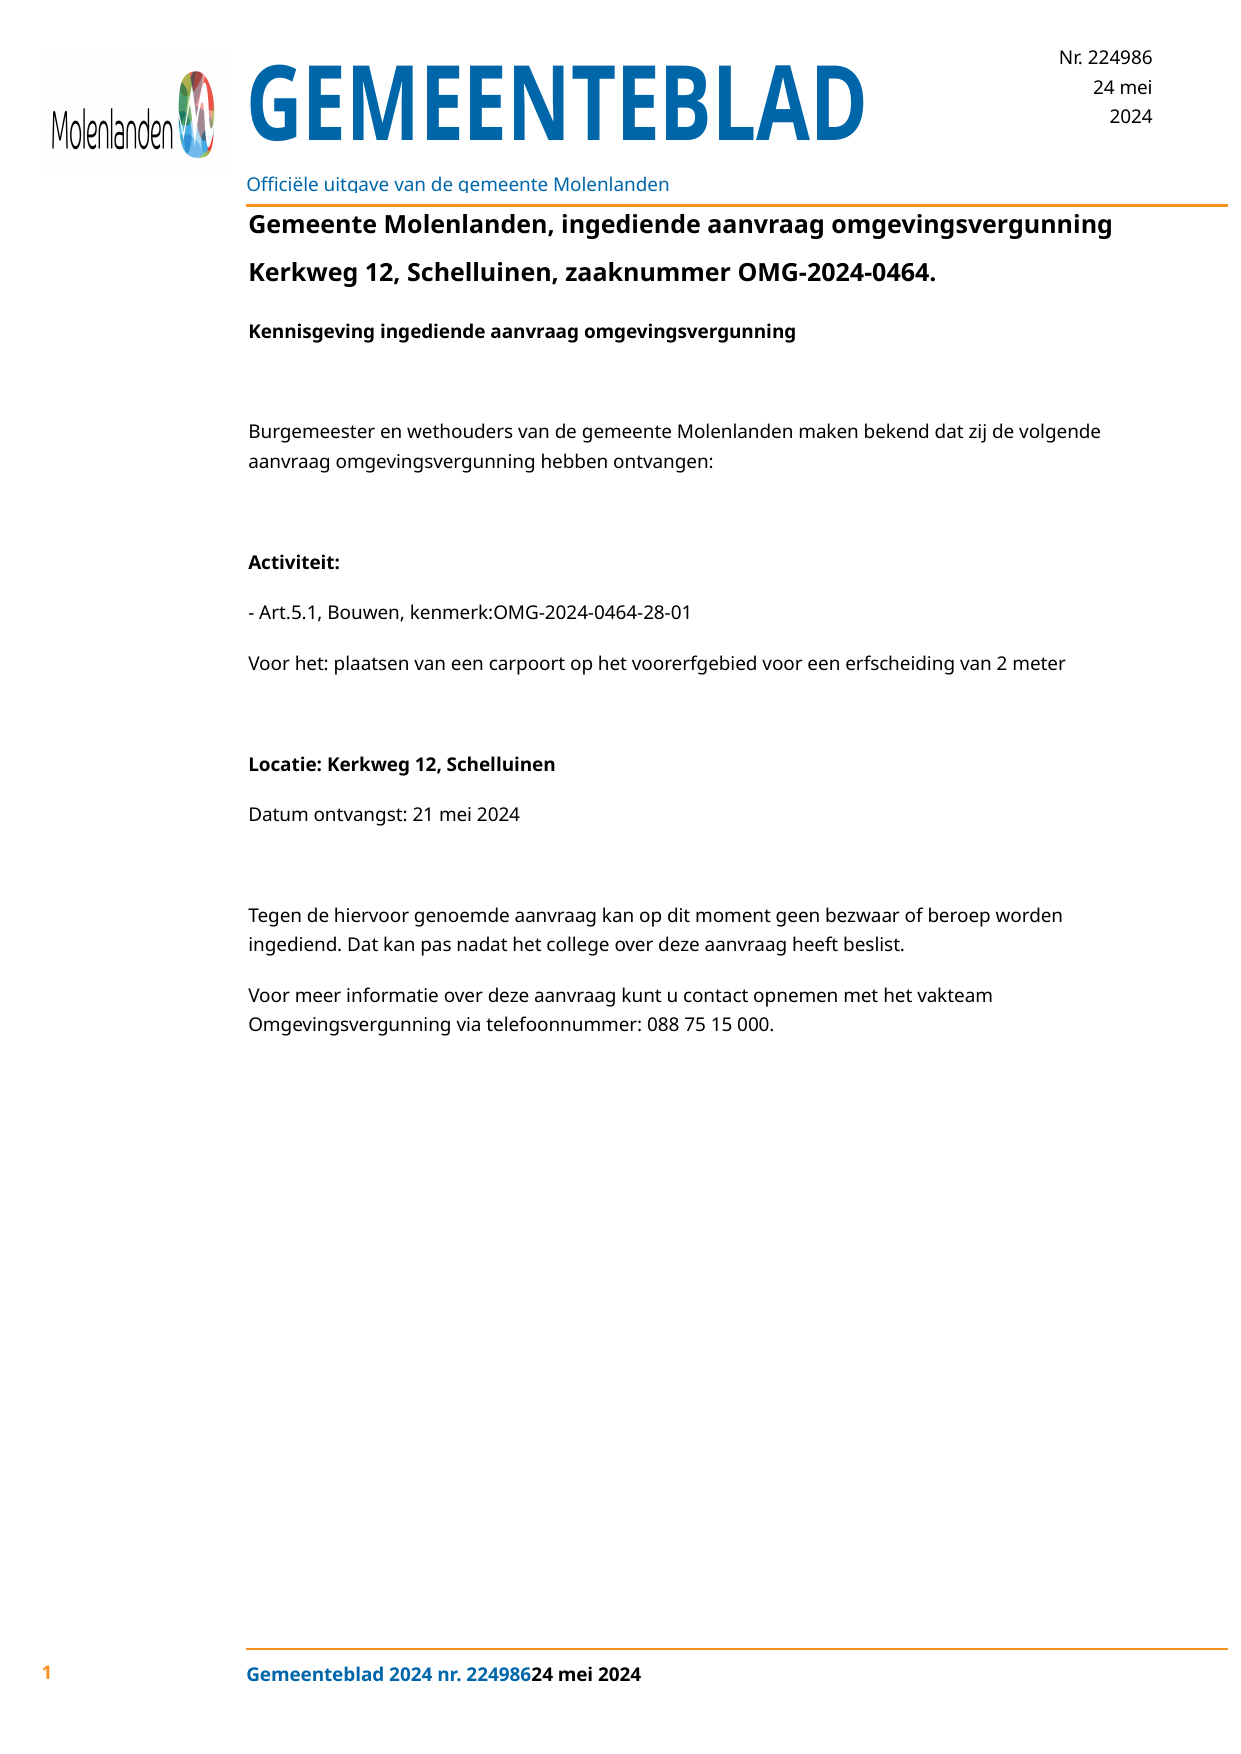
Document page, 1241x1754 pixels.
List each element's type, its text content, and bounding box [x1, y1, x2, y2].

picture [41, 47, 231, 172]
text Gemeente Molenlanden, ingediende aanvraag omgevingsvergunning Kerkweg 12, Schelluinen, zaaknummer OMG-2024-0464. [248, 207, 1152, 288]
text Activiteit: [248, 549, 1152, 575]
text Datum ontvangst: 21 mei 2024 [248, 801, 1152, 827]
text Locatie: Kerkweg 12, Schelluinen [248, 751, 1152, 777]
text Tegen de hiervoor genoemde aanvraag kan op dit moment geen bezwaar of beroep worden ingediend. Dat kan pas nadat het college over deze aanvraag heeft beslist. [248, 902, 1152, 957]
text Voor het: plaatsen van een carpoort op het voorerfgebied voor een erfscheiding van 2 meter [248, 650, 1152, 676]
text Voor meer informatie over deze aanvraag kunt u contact opnemen met het vakteam Omgevingsvergunning via telefoonnummer: 088 75 15 000. [248, 982, 1152, 1037]
text - Art.5.1, Bouwen, kenmerk:OMG-2024-0464-28-01 [248, 599, 1152, 625]
text Kennisgeving ingediende aanvraag omgevingsvergunning [248, 318, 1152, 344]
text Burgemeester en wethouders van de gemeente Molenlanden maken bekend dat zij de volgende aanvraag omgevingsvergunning hebben ontvangen: [248, 419, 1152, 474]
